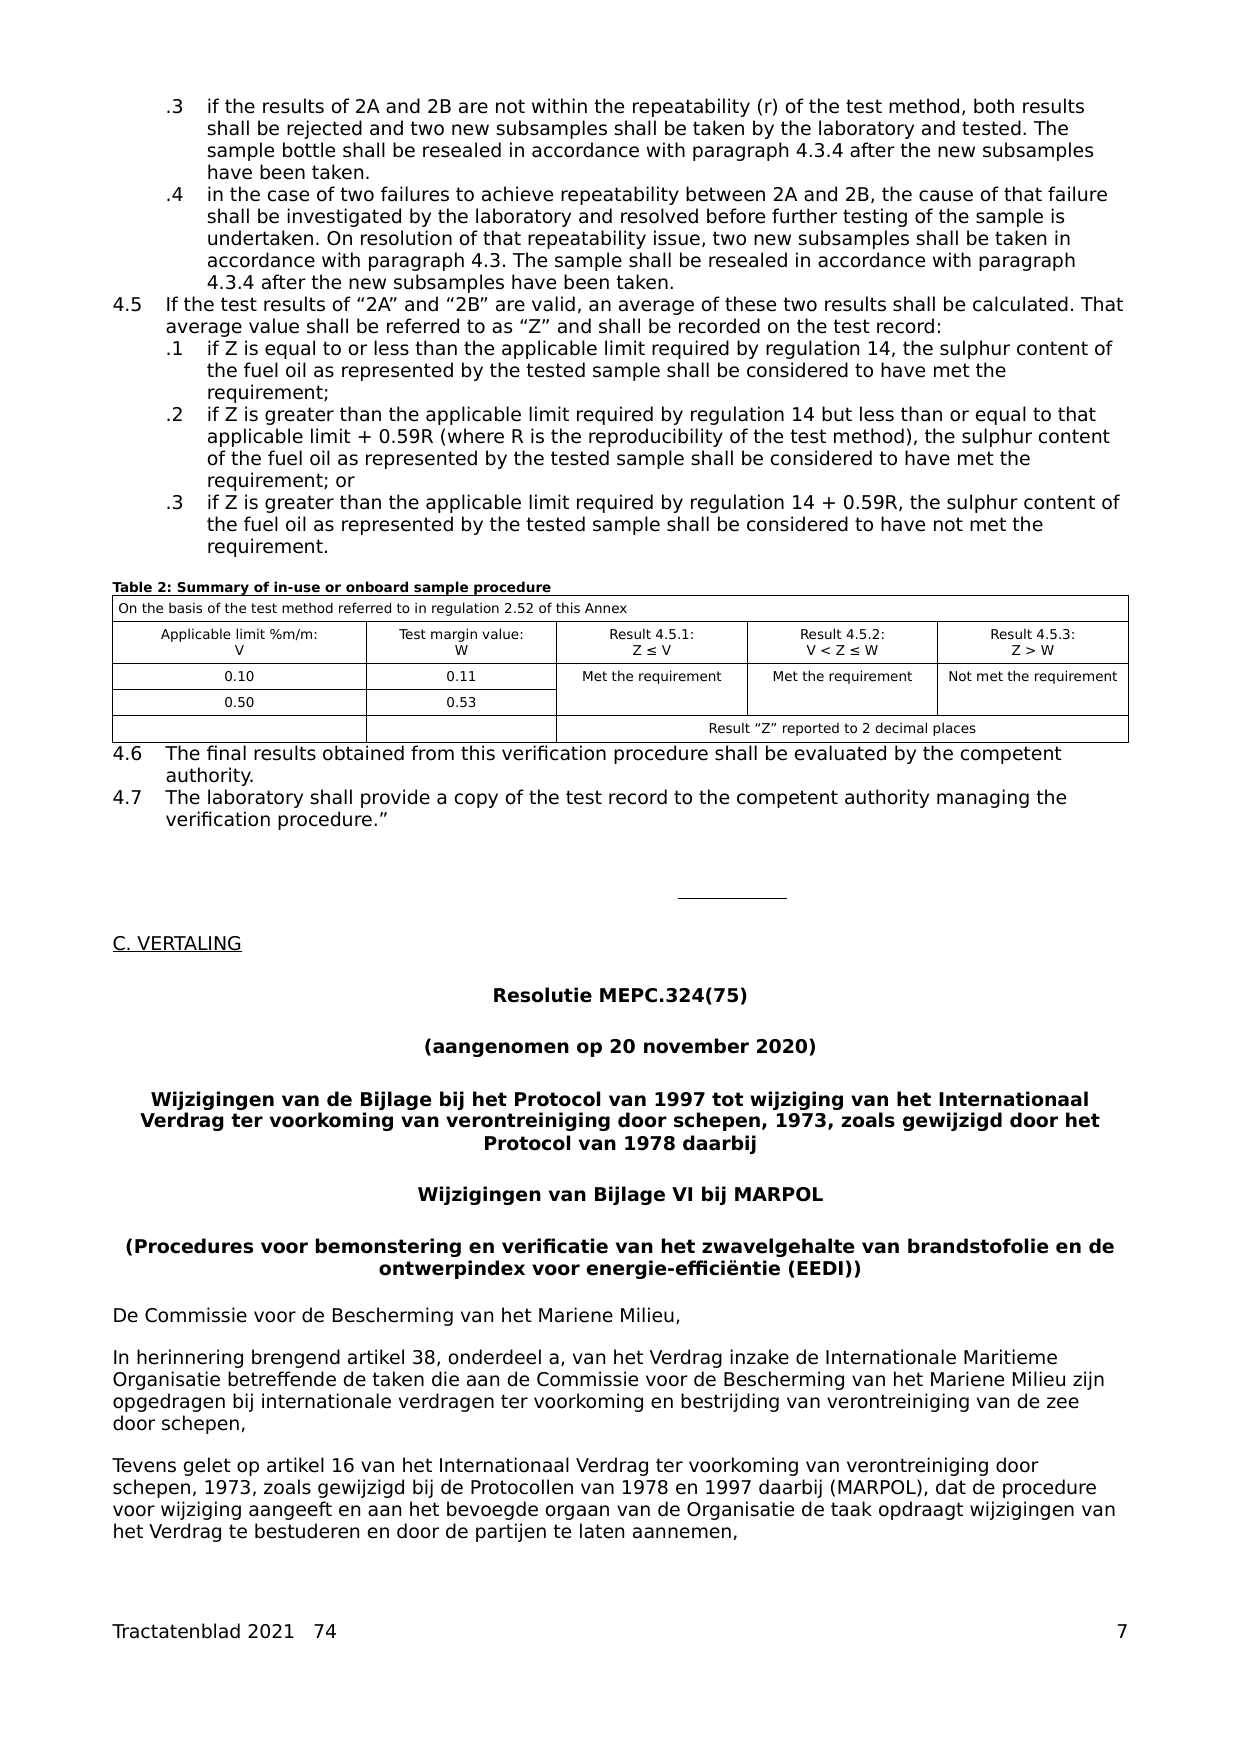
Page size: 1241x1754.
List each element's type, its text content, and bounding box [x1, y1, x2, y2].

text .1 if Z is equal to or less than the applicable limit required by regulation 14, the sulphur content of the fuel oil as represented by the tested sample shall be considered to have met the requirement; [165, 338, 1128, 404]
text .4 in the case of two failures to achieve repeatability between 2A and 2B, the cause of that failure shall be investigated by the laboratory and resolved before further testing of the sample is undertaken. On resolution of that repeatability issue, two new subsamples shall be taken in accordance with paragraph 4.3. The sample shall be resealed in accordance with paragraph 4.3.4 after the new subsamples have been taken. [165, 184, 1128, 294]
subtitle Wijzigingen van Bijlage VI bij MARPOL [112, 1184, 1128, 1206]
table_cell 0.11 [367, 664, 556, 689]
table_cell Result 4.5.1: Z ≤ V [557, 622, 747, 663]
text .3 if Z is greater than the applicable limit required by regulation 14 + 0.59R, the sulphur content of the fuel oil as represented by the tested sample shall be considered to have not met the requirement. [165, 492, 1128, 557]
table_cell On the basis of the test method referred to in regulation 2.52 of this Annex [113, 596, 1128, 621]
table_cell Met the requirement [748, 664, 937, 715]
subtitle C. VERTALING [112, 932, 1128, 954]
table_cell Met the requirement [557, 664, 747, 715]
subtitle Wijzigingen van de Bijlage bij het Protocol van 1997 tot wijziging van het Internationaal Verdrag ter voorkoming van verontreiniging door schepen, 1973, zoals gewijzigd door het Protocol van 1978 daarbij [112, 1088, 1128, 1154]
text 4.5 If the test results of “2A” and “2B” are valid, an average of these two results shall be calculated. That average value shall be referred to as “Z” and shall be recorded on the test record: [112, 294, 1128, 338]
table_cell 0.10 [113, 664, 366, 689]
table_cell [367, 716, 556, 742]
table_cell Applicable limit %m/m: V [113, 622, 366, 663]
table_header Table 2: Summary of in-use or onboard sample procedure [112, 579, 1128, 595]
table_cell Result 4.5.3: Z > W [938, 622, 1128, 663]
subtitle (Procedures voor bemonstering en verificatie van het zwavelgehalte van brandstofolie en de ontwerpindex voor energie-efficiëntie (EEDI)) [112, 1236, 1128, 1280]
text 4.6 The final results obtained from this verification procedure shall be evaluated by the competent authority. [112, 743, 1128, 787]
table_cell Result “Z” reported to 2 decimal places [557, 716, 1128, 742]
table_cell Result 4.5.2: V < Z ≤ W [748, 622, 937, 663]
table_cell Test margin value: W [367, 622, 556, 663]
subtitle (aangenomen op 20 november 2020) [112, 1036, 1128, 1058]
text 4.7 The laboratory shall provide a copy of the test record to the competent authority managing the verification procedure.” [112, 787, 1128, 831]
text Tevens gelet op artikel 16 van het Internationaal Verdrag ter voorkoming van verontreiniging door schepen, 1973, zoals gewijzigd bij de Protocollen van 1978 en 1997 daarbij (MARPOL), dat de procedure voor wijziging aangeeft en aan het bevoegde orgaan van de Organisatie de taak opdraagt wijzigingen van het Verdrag te bestuderen en door de partijen te laten aannemen, [112, 1455, 1128, 1543]
table_cell 0.53 [367, 690, 556, 715]
text De Commissie voor de Bescherming van het Mariene Milieu, [112, 1305, 1128, 1327]
table_cell 0.50 [113, 690, 366, 715]
text .3 if the results of 2A and 2B are not within the repeatability (r) of the test method, both results shall be rejected and two new subsamples shall be taken by the laboratory and tested. The sample bottle shall be resealed in accordance with paragraph 4.3.4 after the new subsamples have been taken. [165, 96, 1128, 184]
text .2 if Z is greater than the applicable limit required by regulation 14 but less than or equal to that applicable limit + 0.59R (where R is the reproducibility of the test method), the sulphur content of the fuel oil as represented by the tested sample shall be considered to have met the requirement; or [165, 404, 1128, 492]
text In herinnering brengend artikel 38, onderdeel a, van het Verdrag inzake de Internationale Maritieme Organisatie betreffende de taken die aan de Commissie voor de Bescherming van het Mariene Milieu zijn opgedragen bij internationale verdragen ter voorkoming en bestrijding van verontreiniging van de zee door schepen, [112, 1347, 1128, 1435]
subtitle Resolutie MEPC.324(75) [112, 984, 1128, 1006]
table_cell [113, 716, 366, 742]
table_cell Not met the requirement [938, 664, 1128, 715]
